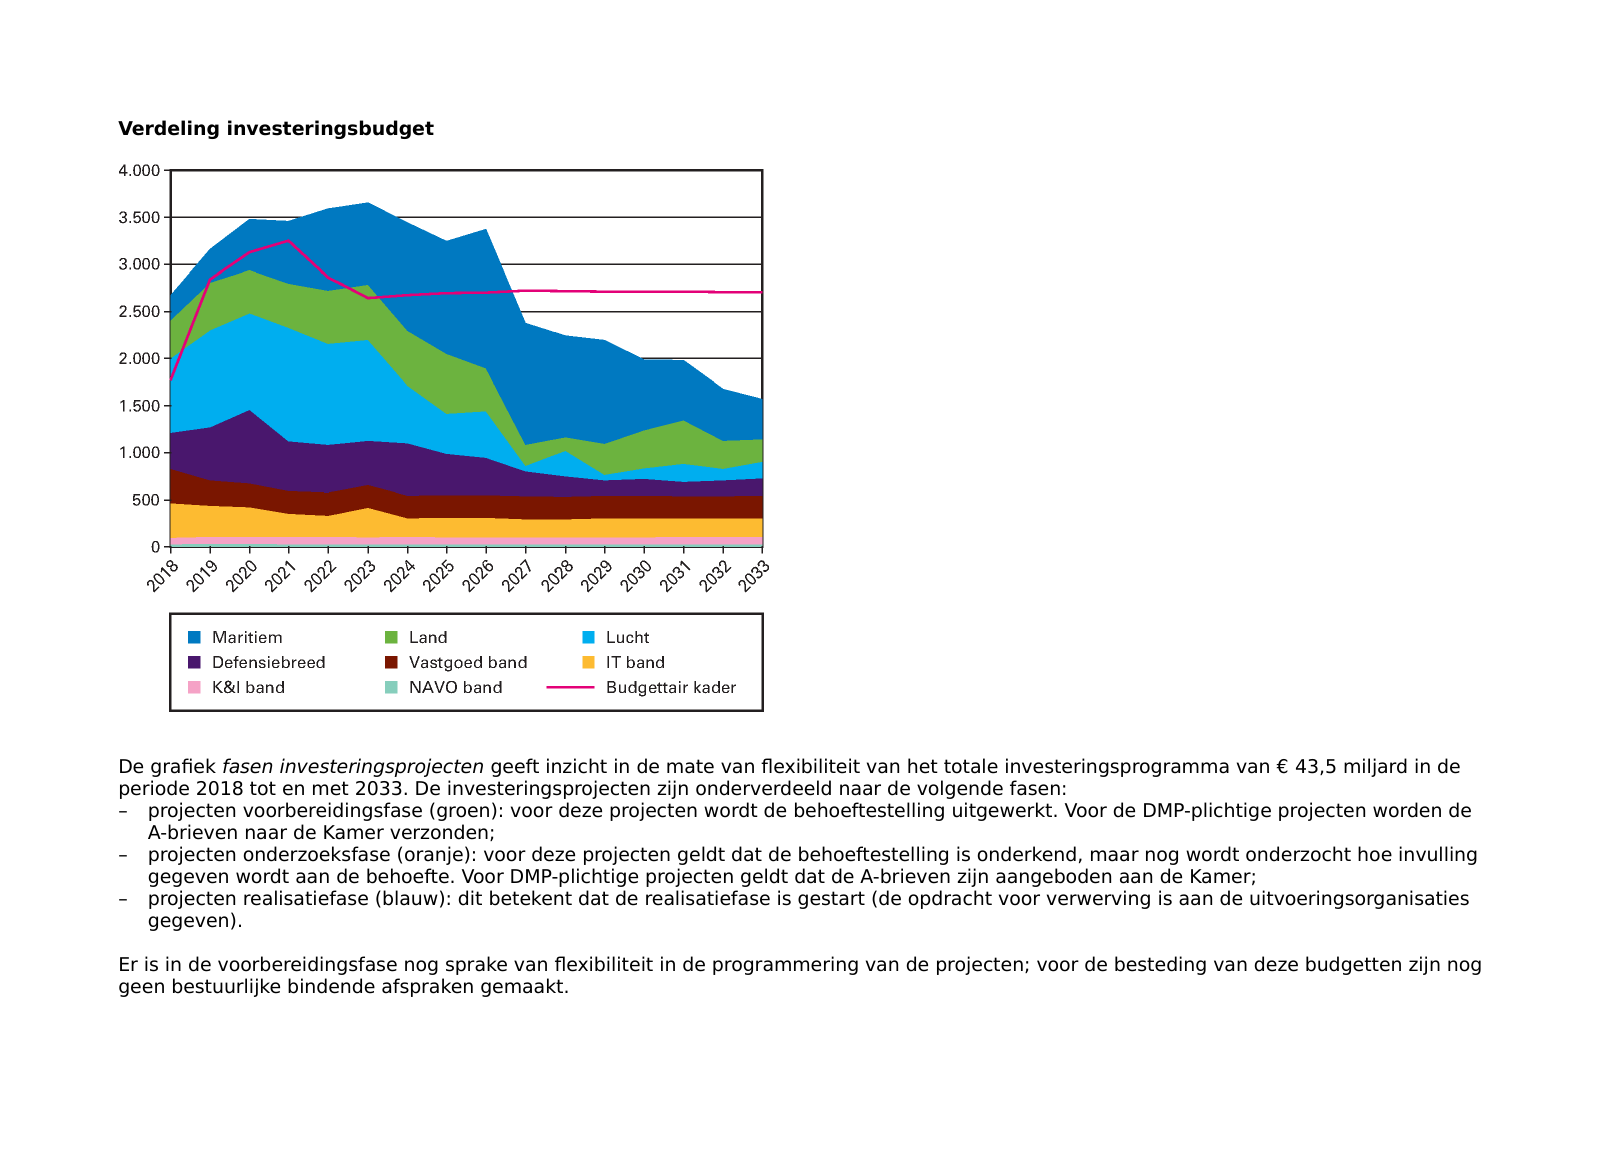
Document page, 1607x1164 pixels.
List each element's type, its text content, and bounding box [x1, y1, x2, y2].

text – projecten onderzoeksfase (oranje): voor deze projecten geldt dat de behoeftestelling is onderkend, maar nog wordt onderzocht hoe invulling gegeven wordt aan de behoefte. Voor DMP-plichtige projecten geldt dat de A-brieven zijn aangeboden aan de Kamer; [118, 843, 1488, 887]
text – projecten realisatiefase (blauw): dit betekent dat de realisatiefase is gestart (de opdracht voor verwerving is aan de uitvoeringsorganisaties gegeven). [118, 887, 1488, 931]
text De grafiek fasen investeringsprojecten geeft inzicht in de mate van flexibiliteit van het totale investeringsprogramma van € 43,5 miljard in de periode 2018 tot en met 2033. De investeringsprojecten zijn onderverdeeld naar de volgende fasen: [118, 756, 1488, 799]
text Er is in de voorbereidingsfase nog sprake van flexibiliteit in de programmering van de projecten; voor de besteding van deze budgetten zijn nog geen bestuurlijke bindende afspraken gemaakt. [118, 954, 1488, 998]
text – projecten voorbereidingsfase (groen): voor deze projecten wordt de behoeftestelling uitgewerkt. Voor de DMP-plichtige projecten worden de A-brieven naar de Kamer verzonden; [118, 799, 1488, 843]
picture [118, 162, 774, 712]
subtitle Verdeling investeringsbudget [118, 118, 1488, 140]
